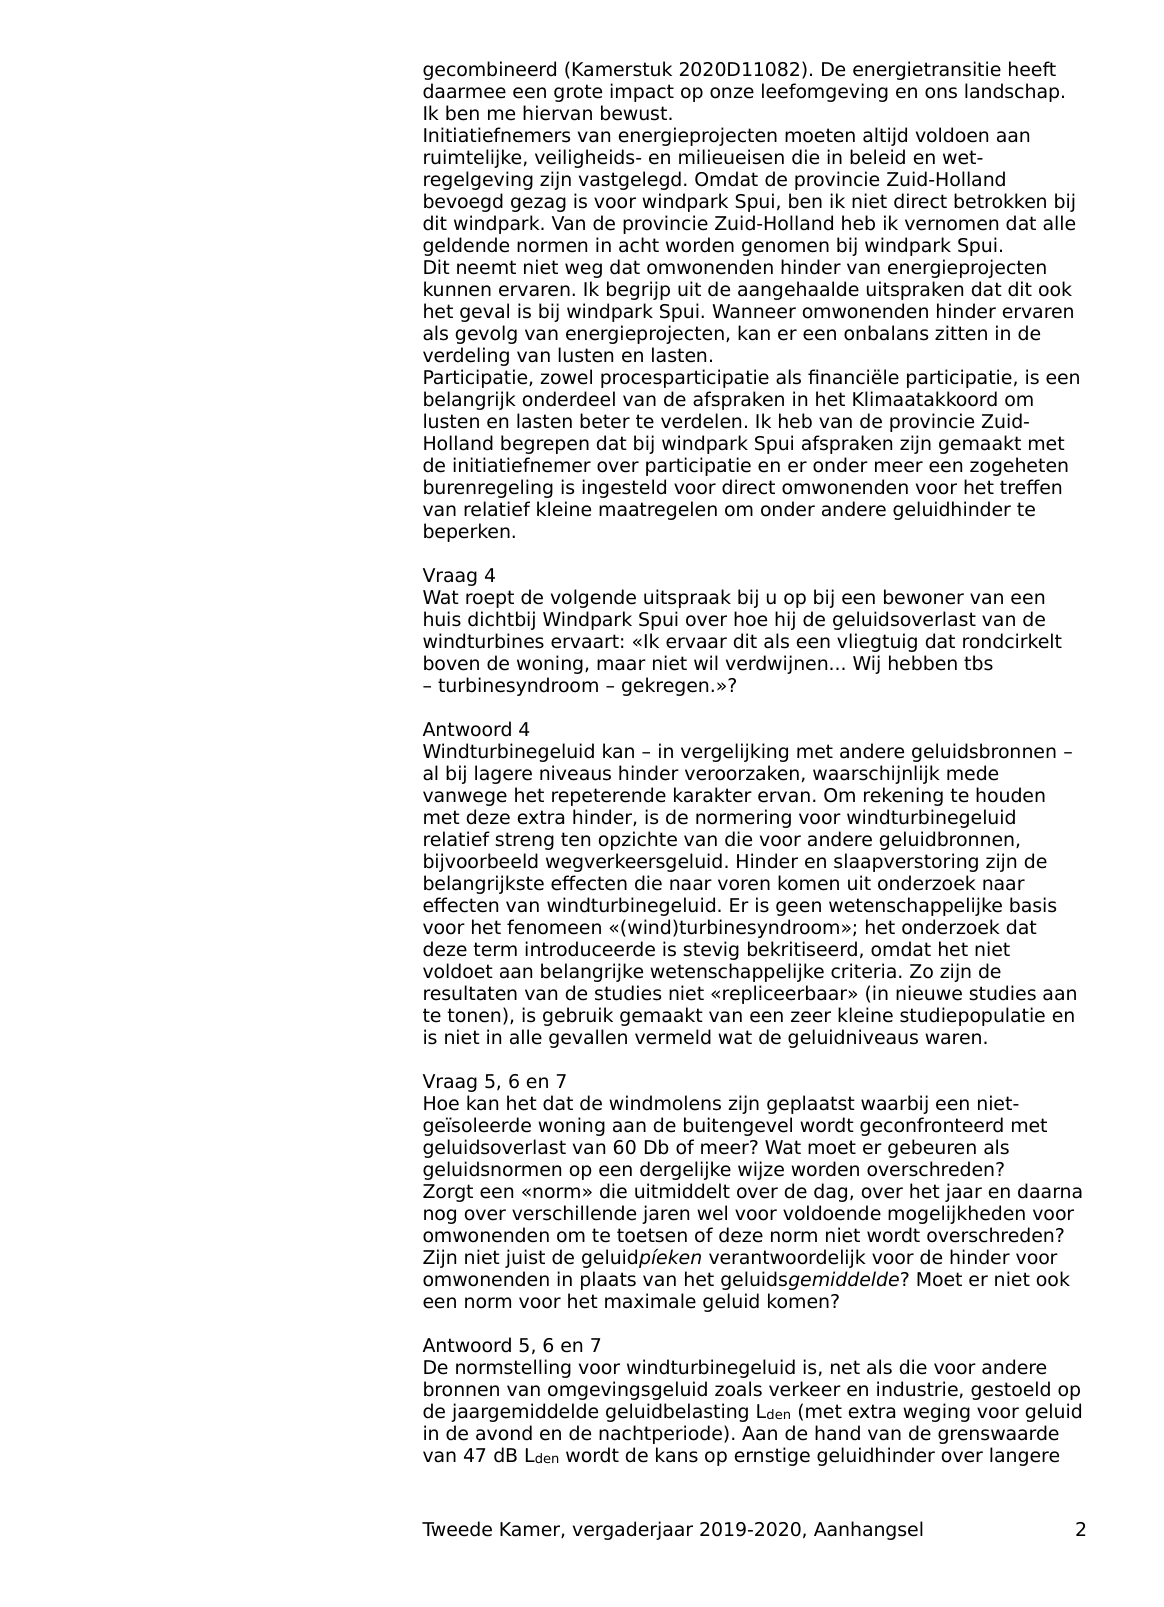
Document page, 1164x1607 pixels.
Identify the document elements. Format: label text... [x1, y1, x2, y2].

text De normstelling voor windturbinegeluid is, net als die voor andere bronnen van omgevingsgeluid zoals verkeer en industrie, gestoeld op de jaargemiddelde geluidbelasting Lden (met extra weging voor geluid in de avond en de nachtperiode). Aan de hand van de grenswaarde van 47 dB Lden wordt de kans op ernstige geluidhinder over langere [422, 1357, 1087, 1467]
text Vraag 4 [422, 565, 1087, 587]
text Antwoord 4 [422, 719, 1087, 741]
text Zorgt een «norm» die uitmiddelt over de dag, over het jaar en daarna nog over verschillende jaren wel voor voldoende mogelijkheden voor omwonenden om te toetsen of deze norm niet wordt overschreden? [422, 1181, 1087, 1247]
text Vraag 5, 6 en 7 [422, 1071, 1087, 1093]
text Windturbinegeluid kan – in vergelijking met andere geluidsbronnen – al bij lagere niveaus hinder veroorzaken, waarschijnlijk mede vanwege het repeterende karakter ervan. Om rekening te houden met deze extra hinder, is de normering voor windturbinegeluid relatief streng ten opzichte van die voor andere geluidbronnen, bijvoorbeeld wegverkeersgeluid. Hinder en slaapverstoring zijn de belangrijkste effecten die naar voren komen uit onderzoek naar effecten van windturbinegeluid. Er is geen wetenschappelijke basis voor het fenomeen «(wind)turbinesyndroom»; het onderzoek dat deze term introduceerde is stevig bekritiseerd, omdat het niet voldoet aan belangrijke wetenschappelijke criteria. Zo zijn de resultaten van de studies niet «repliceerbaar» (in nieuwe studies aan te tonen), is gebruik gemaakt van een zeer kleine studiepopulatie en is niet in alle gevallen vermeld wat de geluidniveaus waren. [422, 741, 1087, 1048]
text Participatie, zowel procesparticipatie als financiële participatie, is een belangrijk onderdeel van de afspraken in het Klimaatakkoord om lusten en lasten beter te verdelen. Ik heb van de provincie Zuid-Holland begrepen dat bij windpark Spui afspraken zijn gemaakt met de initiatiefnemer over participatie en er onder meer een zogeheten burenregeling is ingesteld voor direct omwonenden voor het treffen van relatief kleine maatregelen om onder andere geluidhinder te beperken. [422, 367, 1087, 543]
text Antwoord 5, 6 en 7 [422, 1335, 1087, 1357]
text Dit neemt niet weg dat omwonenden hinder van energieprojecten kunnen ervaren. Ik begrijp uit de aangehaalde uitspraken dat dit ook het geval is bij windpark Spui. Wanneer omwonenden hinder ervaren als gevolg van energieprojecten, kan er een onbalans zitten in de verdeling van lusten en lasten. [422, 257, 1087, 367]
text Zijn niet juist de geluidpíeken verantwoordelijk voor de hinder voor omwonenden in plaats van het geluidsgemiddelde? Moet er niet ook een norm voor het maximale geluid komen? [422, 1247, 1087, 1312]
text gecombineerd (Kamerstuk 2020D11082). De energietransitie heeft daarmee een grote impact op onze leefomgeving en ons landschap. Ik ben me hiervan bewust. [422, 59, 1087, 125]
text Hoe kan het dat de windmolens zijn geplaatst waarbij een niet-geïsoleerde woning aan de buitengevel wordt geconfronteerd met geluidsoverlast van 60 Db of meer? Wat moet er gebeuren als geluidsnormen op een dergelijke wijze worden overschreden? [422, 1093, 1087, 1181]
text Initiatiefnemers van energieprojecten moeten altijd voldoen aan ruimtelijke, veiligheids- en milieueisen die in beleid en wet- regelgeving zijn vastgelegd. Omdat de provincie Zuid-Holland bevoegd gezag is voor windpark Spui, ben ik niet direct betrokken bij dit windpark. Van de provincie Zuid-Holland heb ik vernomen dat alle geldende normen in acht worden genomen bij windpark Spui. [422, 125, 1087, 257]
text Wat roept de volgende uitspraak bij u op bij een bewoner van een huis dichtbij Windpark Spui over hoe hij de geluidsoverlast van de windturbines ervaart: «Ik ervaar dit als een vliegtuig dat rondcirkelt boven de woning, maar niet wil verdwijnen... Wij hebben tbs – turbinesyndroom – gekregen.»? [422, 587, 1087, 697]
